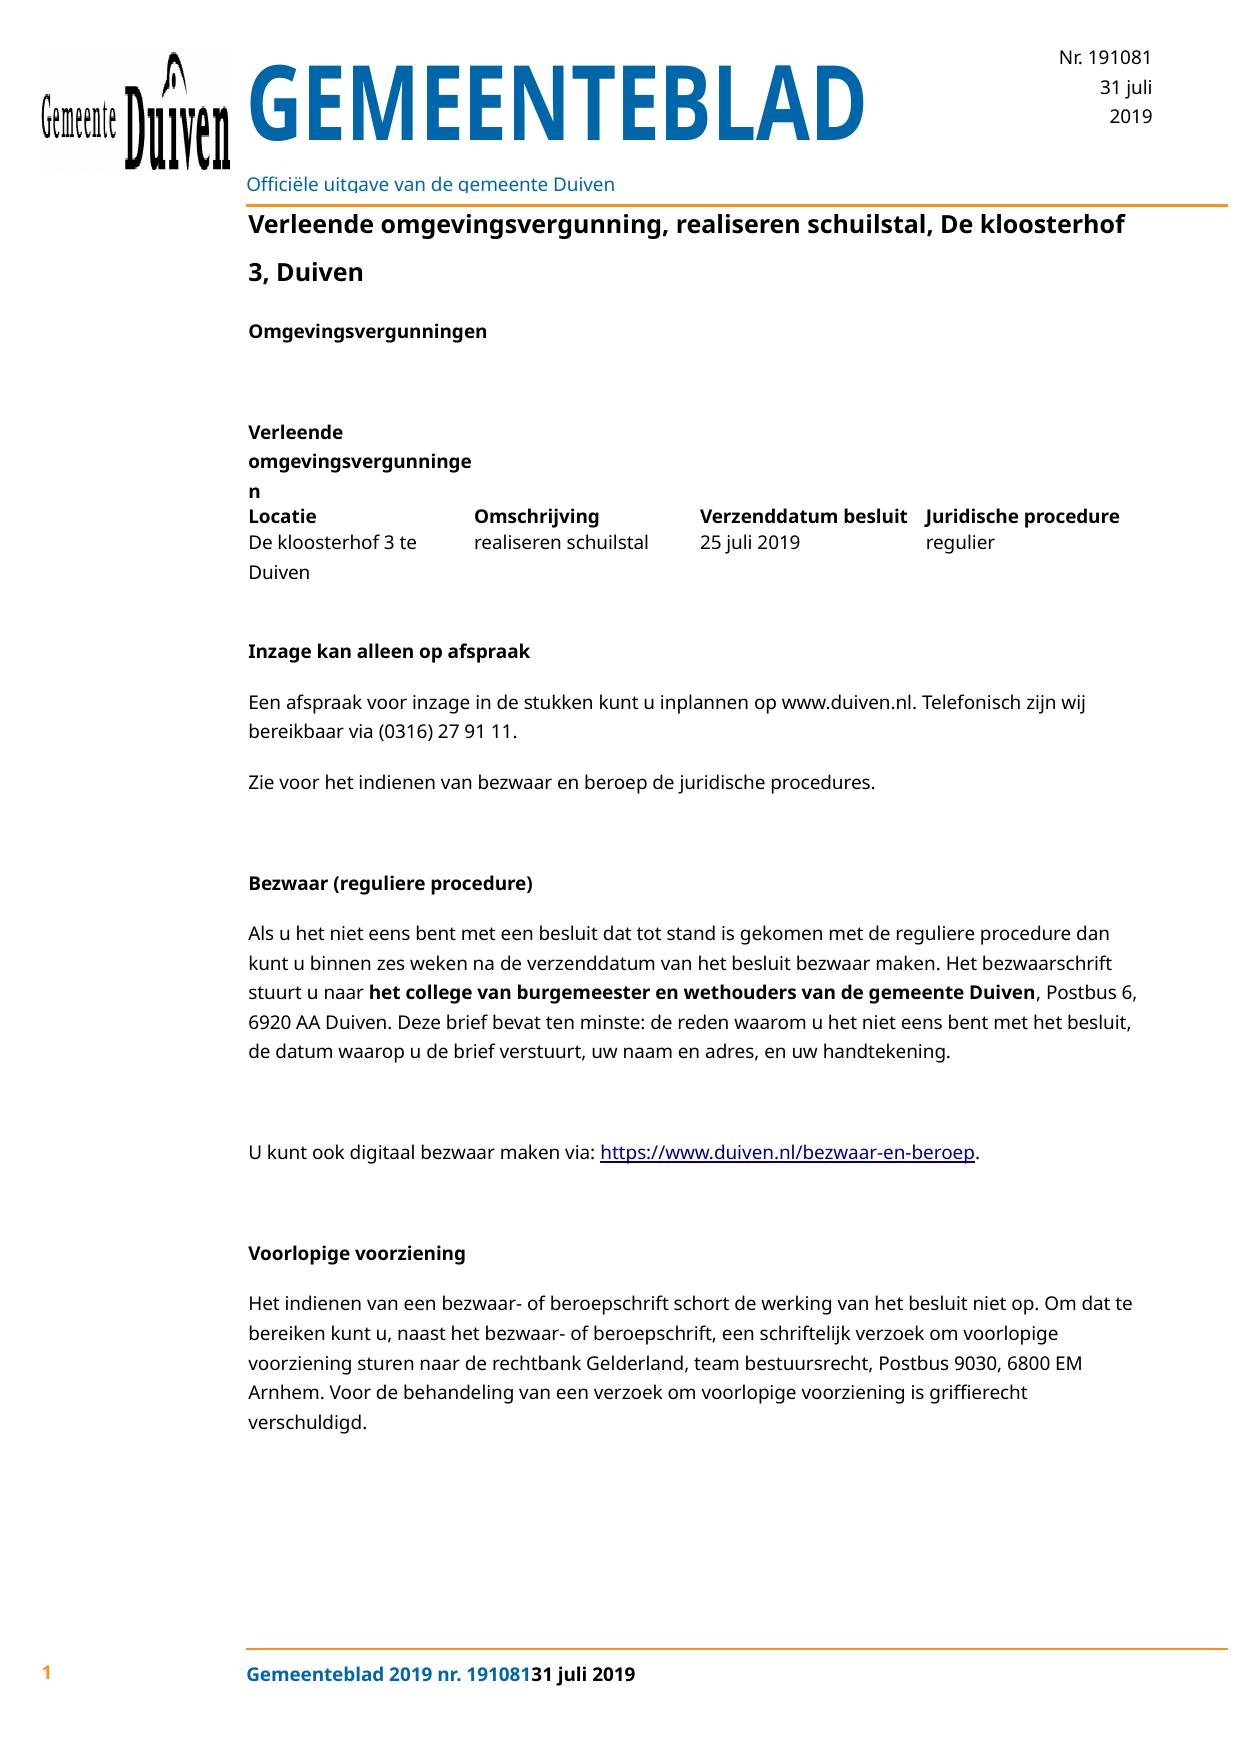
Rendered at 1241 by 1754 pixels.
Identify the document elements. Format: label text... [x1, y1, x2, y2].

text Verleende omgevingsvergunning, realiseren schuilstal, De kloosterhof 3, Duiven [248, 207, 1152, 288]
text U kunt ook digitaal bezwaar maken via: https://www.duiven.nl/bezwaar-en-beroep. [248, 1139, 1152, 1165]
table_cell Locatie [248, 504, 474, 529]
text Voorlopige voorziening [248, 1240, 1152, 1266]
text Omgevingsvergunningen [248, 318, 1152, 344]
table_header [700, 419, 926, 504]
table_header [474, 419, 700, 504]
text Een afspraak voor inzage in de stukken kunt u inplannen op www.duiven.nl. Telefonisch zijn wij bereikbaar via (0316) 27 91 11. [248, 689, 1152, 744]
text Als u het niet eens bent met een besluit dat tot stand is gekomen met de reguliere procedure dan kunt u binnen zes weken na de verzenddatum van het besluit bezwaar maken. Het bezwaarschrift stuurt u naar het college van burgemeester en wethouders van de gemeente Duiven, Postbus 6, 6920 AA Duiven. Deze brief bevat ten minste: de reden waarom u het niet eens bent met het besluit, de datum waarop u de brief verstuurt, uw naam en adres, en uw handtekening. [248, 920, 1152, 1064]
table_cell Verzenddatum besluit [700, 504, 926, 529]
table_cell Omschrijving [474, 504, 700, 529]
text Zie voor het indienen van bezwaar en beroep de juridische procedures. [248, 769, 1152, 794]
table_cell realiseren schuilstal [474, 530, 700, 585]
text Bezwaar (reguliere procedure) [248, 870, 1152, 895]
picture [41, 47, 231, 172]
text Inzage kan alleen op afspraak [248, 638, 1152, 664]
table_cell regulier [926, 530, 1152, 585]
table_cell De kloosterhof 3 te Duiven [248, 530, 474, 585]
text Het indienen van een bezwaar- of beroepschrift schort de werking van het besluit niet op. Om dat te bereiken kunt u, naast het bezwaar- of beroepschrift, een schriftelijk verzoek om voorlopige voorziening sturen naar de rechtbank Gelderland, team bestuursrecht, Postbus 9030, 6800 EM Arnhem. Voor de behandeling van een verzoek om voorlopige voorziening is griffierecht verschuldigd. [248, 1291, 1152, 1434]
table_cell 25 juli 2019 [700, 530, 926, 585]
table_header [926, 419, 1152, 504]
table_cell Juridische procedure [926, 504, 1152, 529]
table_header Verleende omgevingsvergunningen [248, 419, 474, 504]
